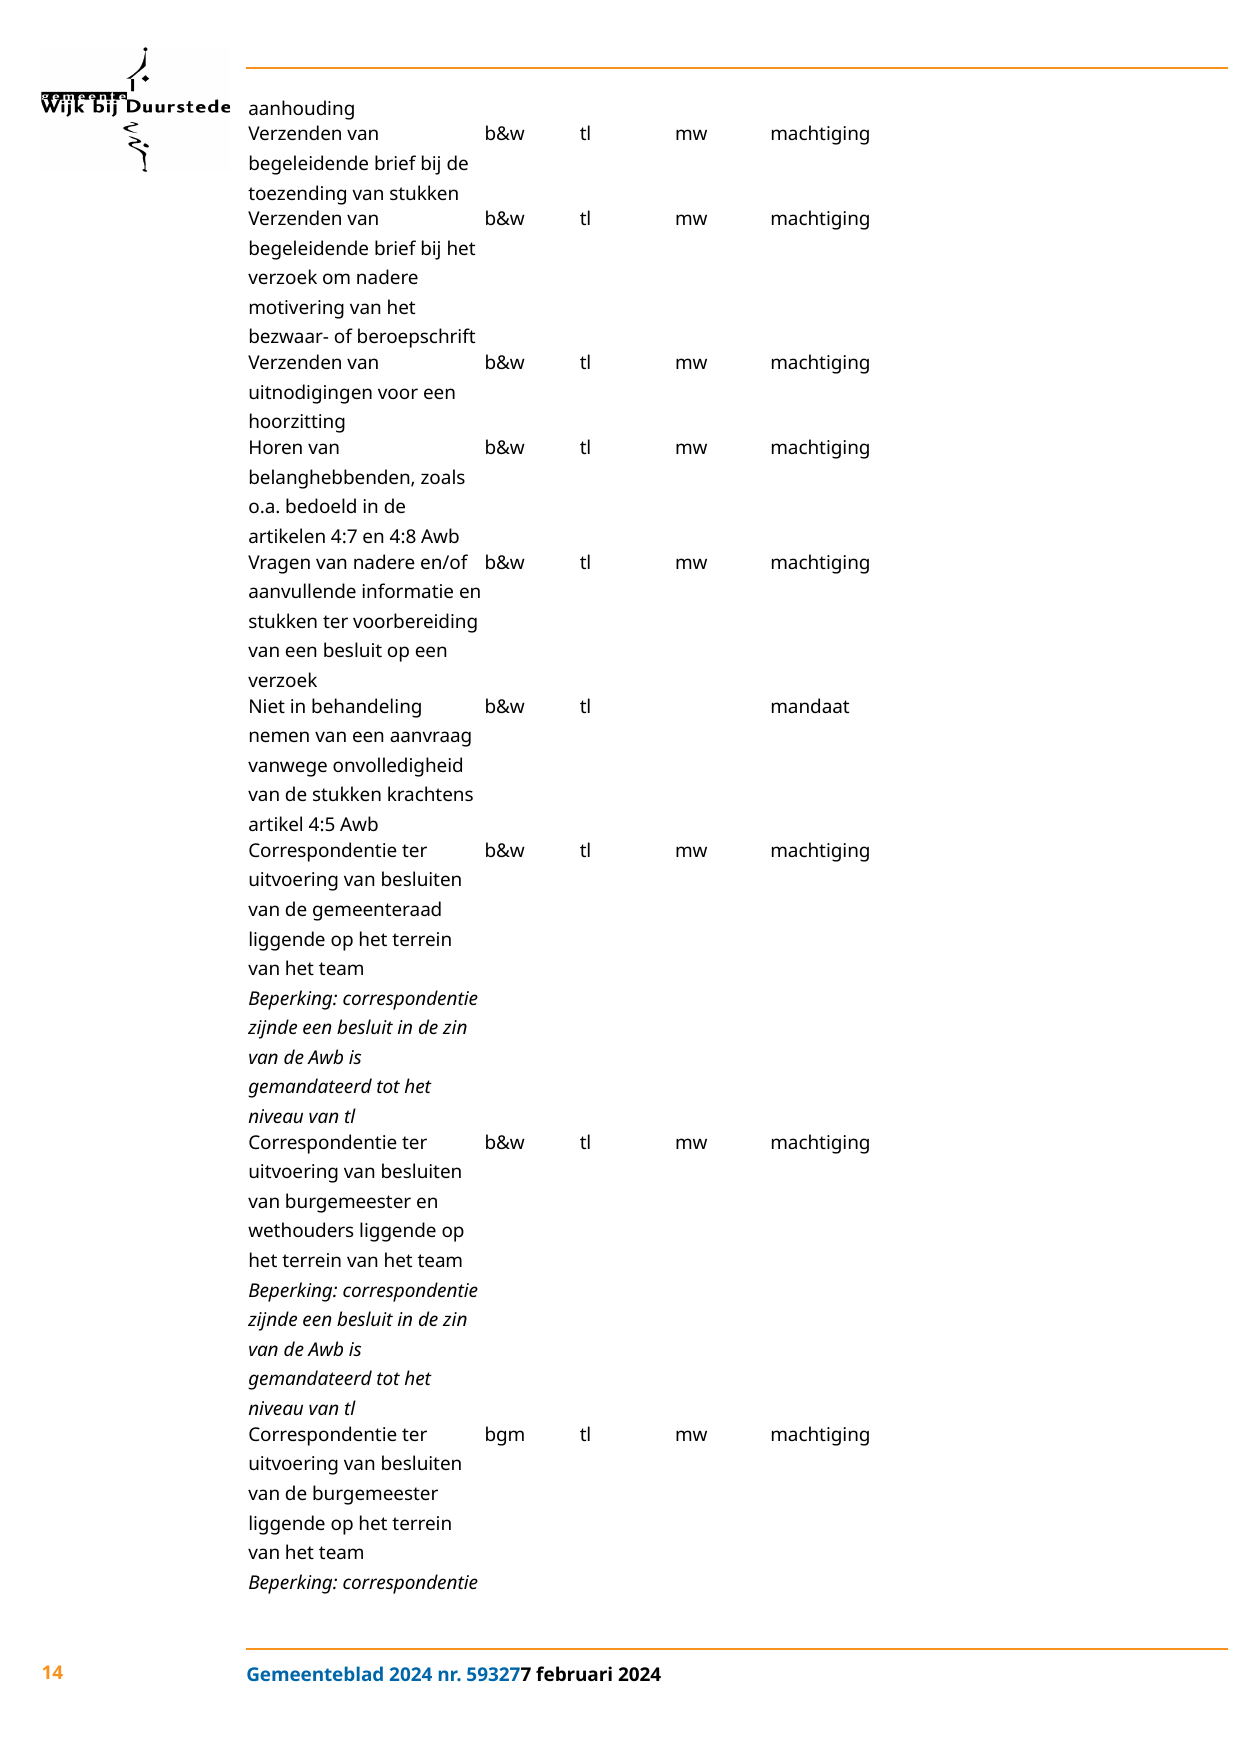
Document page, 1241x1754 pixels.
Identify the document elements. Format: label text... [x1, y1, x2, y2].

table_cell mw [675, 549, 770, 693]
table_cell machtiging [770, 837, 1056, 1129]
table_cell aanhouding [248, 95, 484, 121]
table_cell machtiging [770, 434, 1152, 549]
table_cell machtiging [770, 350, 1056, 434]
table_cell b&w [484, 549, 579, 693]
table_cell b&w [484, 350, 579, 434]
table_cell [675, 693, 770, 837]
table_cell [770, 95, 1056, 121]
table_cell Verzenden van begeleidende brief bij de toezending van stukken [248, 121, 484, 205]
table_cell tl [580, 350, 675, 434]
table_cell b&w [484, 837, 579, 1129]
table_cell mw [675, 1421, 770, 1594]
table_cell mw [675, 434, 770, 549]
table_cell tl [580, 434, 675, 549]
table_cell Niet in behandeling nemen van een aanvraag vanwege onvolledigheid van de stukken krachtens artikel 4:5 Awb [248, 693, 484, 837]
table_cell machtiging [770, 1129, 1056, 1421]
table_cell Correspondentie ter uitvoering van besluiten van de burgemeester liggende op het terrein van het team Beperking: correspondentie [248, 1421, 484, 1594]
table_cell mw [675, 1129, 770, 1421]
table_cell tl [580, 121, 675, 205]
table_cell mw [675, 350, 770, 434]
table_cell tl [580, 549, 675, 693]
table_cell tl [580, 1129, 675, 1421]
table_cell machtiging [770, 1421, 1056, 1594]
table_cell [484, 95, 579, 121]
table_cell machtiging [770, 205, 1056, 349]
table_cell tl [580, 1421, 675, 1594]
table_cell Verzenden van begeleidende brief bij het verzoek om nadere motivering van het bezwaar- of beroepschrift [248, 205, 484, 349]
table_cell b&w [484, 121, 579, 205]
table_cell Correspondentie ter uitvoering van besluiten van de gemeenteraad liggende op het terrein van het team Beperking: correspondentie zijnde een besluit in de zin van de Awb is gemandateerd tot het niveau van tl [248, 837, 484, 1129]
table_cell tl [580, 837, 675, 1129]
table_cell b&w [484, 693, 579, 837]
table_cell machtiging [770, 121, 1056, 205]
table_cell Vragen van nadere en/of aanvullende informatie en stukken ter voorbereiding van een besluit op een verzoek [248, 549, 484, 693]
table_cell Horen van belanghebbenden, zoals o.a. bedoeld in de artikelen 4:7 en 4:8 Awb [248, 434, 484, 549]
table_cell b&w [484, 1129, 579, 1421]
table_cell mw [675, 837, 770, 1129]
table_cell b&w [484, 205, 579, 349]
table_cell tl [580, 693, 675, 837]
table_cell mw [675, 205, 770, 349]
table_cell mandaat [770, 693, 1056, 837]
table_cell Correspondentie ter uitvoering van besluiten van burgemeester en wethouders liggende op het terrein van het team Beperking: correspondentie zijnde een besluit in de zin van de Awb is gemandateerd tot het niveau van tl [248, 1129, 484, 1421]
picture [41, 47, 231, 172]
table_cell machtiging [770, 549, 1056, 693]
table_cell mw [675, 121, 770, 205]
table_cell [580, 95, 675, 121]
table_cell tl [580, 205, 675, 349]
table_cell [675, 95, 770, 121]
table_cell bgm [484, 1421, 579, 1594]
table_cell b&w [484, 434, 579, 549]
table_cell Verzenden van uitnodigingen voor een hoorzitting [248, 350, 484, 434]
